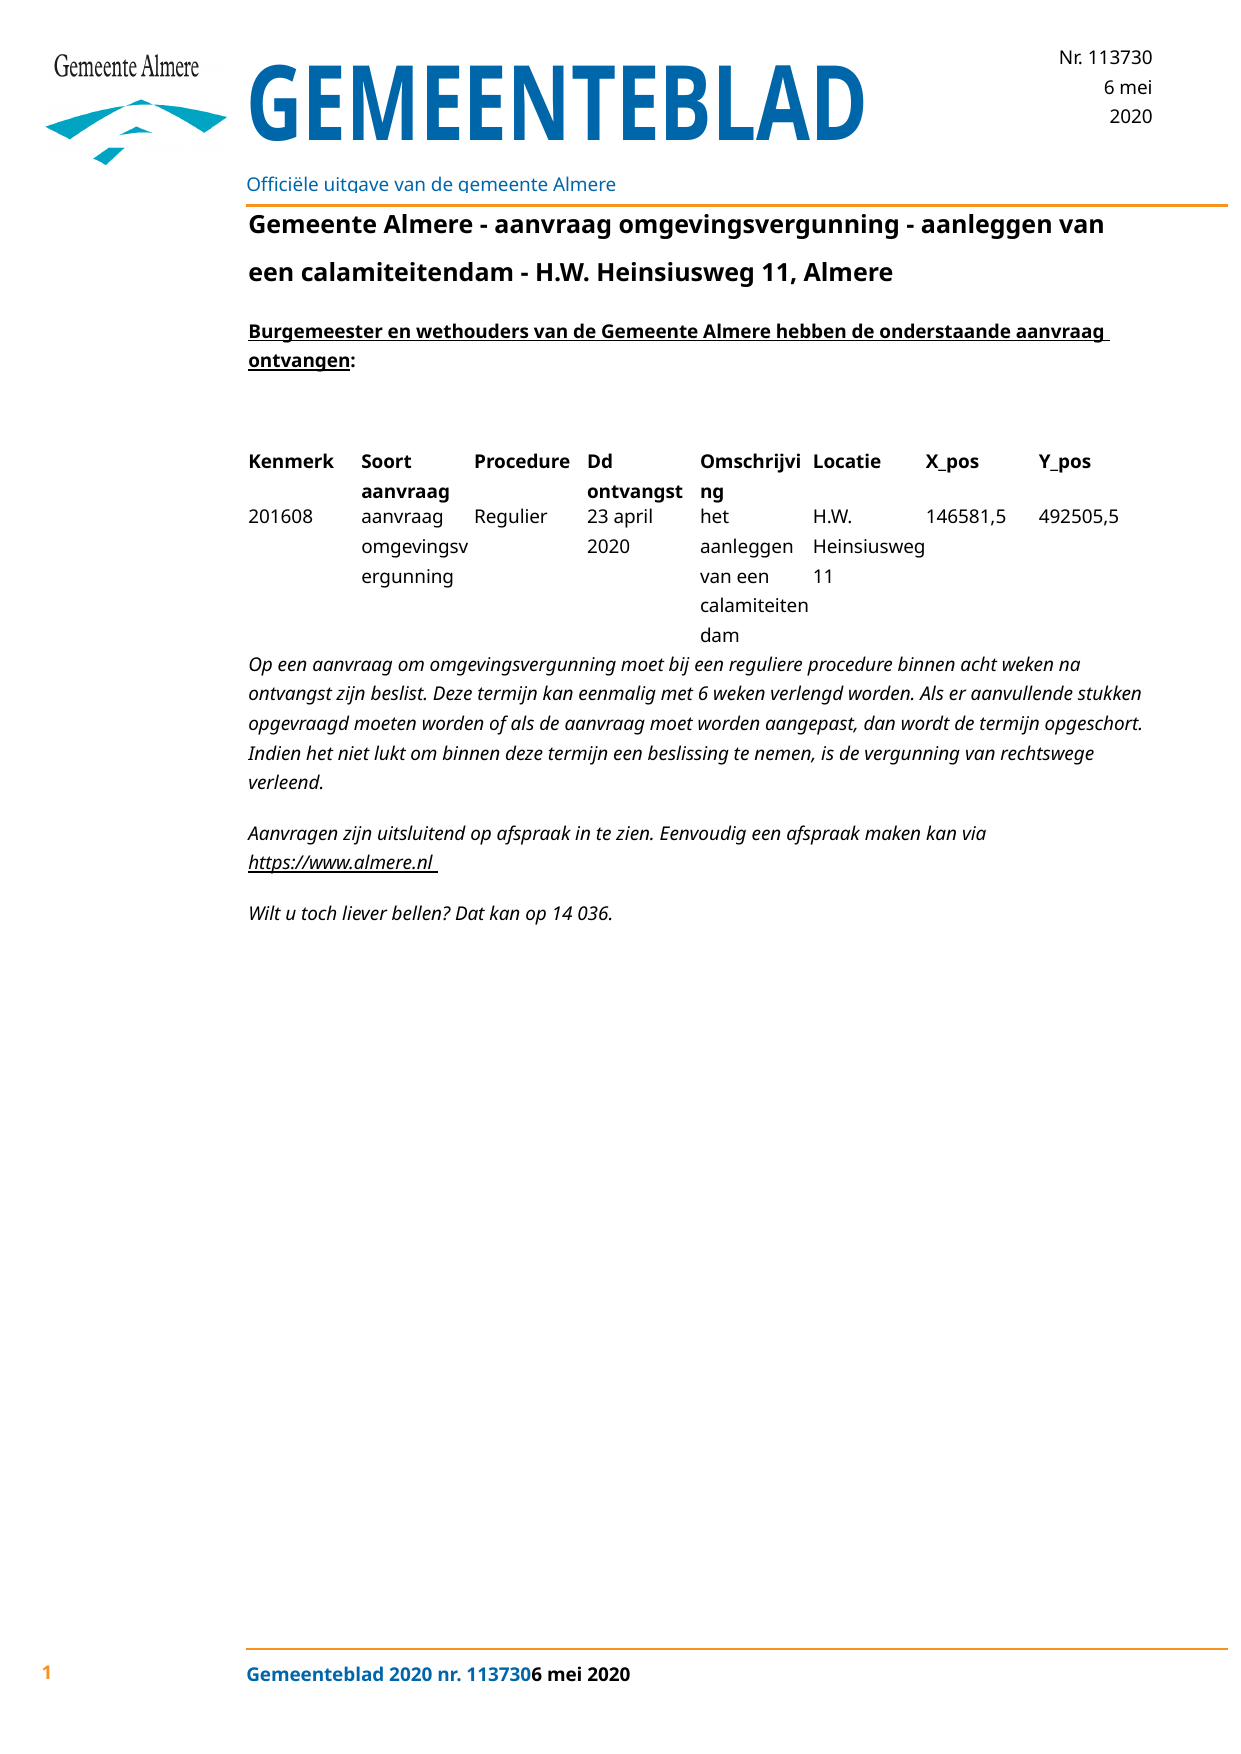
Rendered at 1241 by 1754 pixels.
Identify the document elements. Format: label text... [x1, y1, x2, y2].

table_cell het aanleggen van een calamiteitendam [700, 504, 813, 648]
table_header X_pos [926, 449, 1038, 504]
table_header Locatie [813, 449, 926, 504]
table_header Procedure [474, 449, 587, 504]
text Burgemeester en wethouders van de Gemeente Almere hebben de onderstaande aanvraag ontvangen: [248, 318, 1152, 373]
text Gemeente Almere - aanvraag omgevingsvergunning - aanleggen van een calamiteitendam - H.W. Heinsiusweg 11, Almere [248, 207, 1152, 288]
table_cell 23 april 2020 [587, 504, 700, 648]
table_header Dd ontvangst [587, 449, 700, 504]
text Wilt u toch liever bellen? Dat kan op 14 036. [248, 900, 1152, 926]
table_cell 201608 [248, 504, 361, 648]
table_cell Regulier [474, 504, 587, 648]
table_header Omschrijving [700, 449, 813, 504]
text Aanvragen zijn uitsluitend op afspraak in te zien. Eenvoudig een afspraak maken kan via https://www.almere.nl [248, 820, 1152, 875]
picture [41, 47, 231, 172]
table_header Y_pos [1039, 449, 1152, 504]
text Op een aanvraag om omgevingsvergunning moet bij een reguliere procedure binnen acht weken na ontvangst zijn beslist. Deze termijn kan eenmalig met 6 weken verlengd worden. Als er aanvullende stukken opgevraagd moeten worden of als de aanvraag moet worden aangepast, dan wordt de termijn opgeschort. Indien het niet lukt om binnen deze termijn een beslissing te nemen, is de vergunning van rechtswege verleend. [248, 651, 1152, 795]
table_cell 146581,5 [926, 504, 1038, 648]
table_cell H.W. Heinsiusweg 11 [813, 504, 926, 648]
table_cell 492505,5 [1039, 504, 1152, 648]
table_header Soort aanvraag [361, 449, 474, 504]
table_cell aanvraag omgevingsvergunning [361, 504, 474, 648]
table_header Kenmerk [248, 449, 361, 504]
